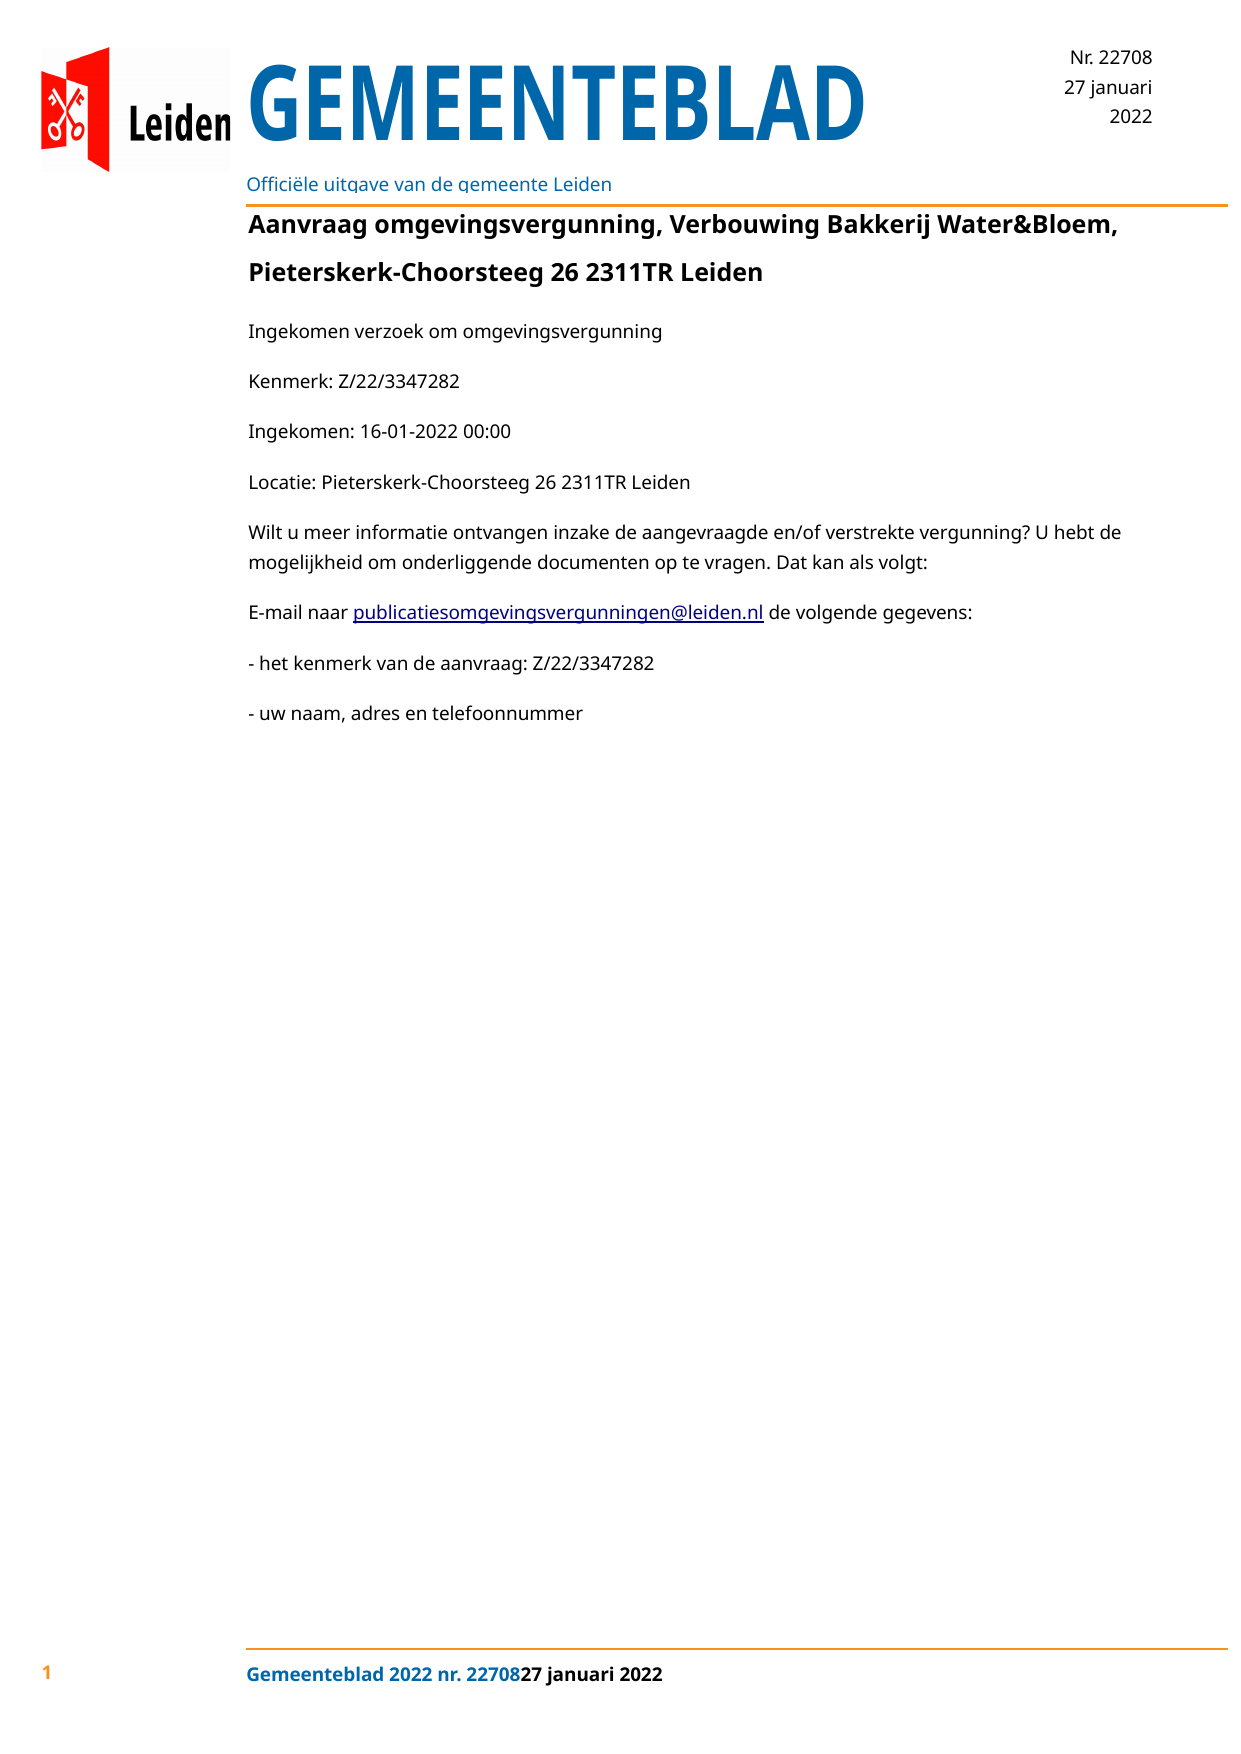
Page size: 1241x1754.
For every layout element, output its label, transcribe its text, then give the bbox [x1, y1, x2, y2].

text Aanvraag omgevingsvergunning, Verbouwing Bakkerij Water&Bloem, Pieterskerk-Choorsteeg 26 2311TR Leiden [248, 207, 1152, 288]
text Wilt u meer informatie ontvangen inzake de aangevraagde en/of verstrekte vergunning? U hebt de mogelijkheid om onderliggende documenten op te vragen. Dat kan als volgt: [248, 519, 1152, 575]
text Locatie: Pieterskerk-Choorsteeg 26 2311TR Leiden [248, 469, 1152, 495]
picture [41, 47, 231, 172]
text Ingekomen verzoek om omgevingsvergunning [248, 318, 1152, 344]
text - uw naam, adres en telefoonnummer [248, 700, 1152, 726]
text Ingekomen: 16-01-2022 00:00 [248, 419, 1152, 444]
text E-mail naar publicatiesomgevingsvergunningen@leiden.nl de volgende gegevens: [248, 599, 1152, 625]
text Kenmerk: Z/22/3347282 [248, 368, 1152, 394]
text - het kenmerk van de aanvraag: Z/22/3347282 [248, 650, 1152, 676]
